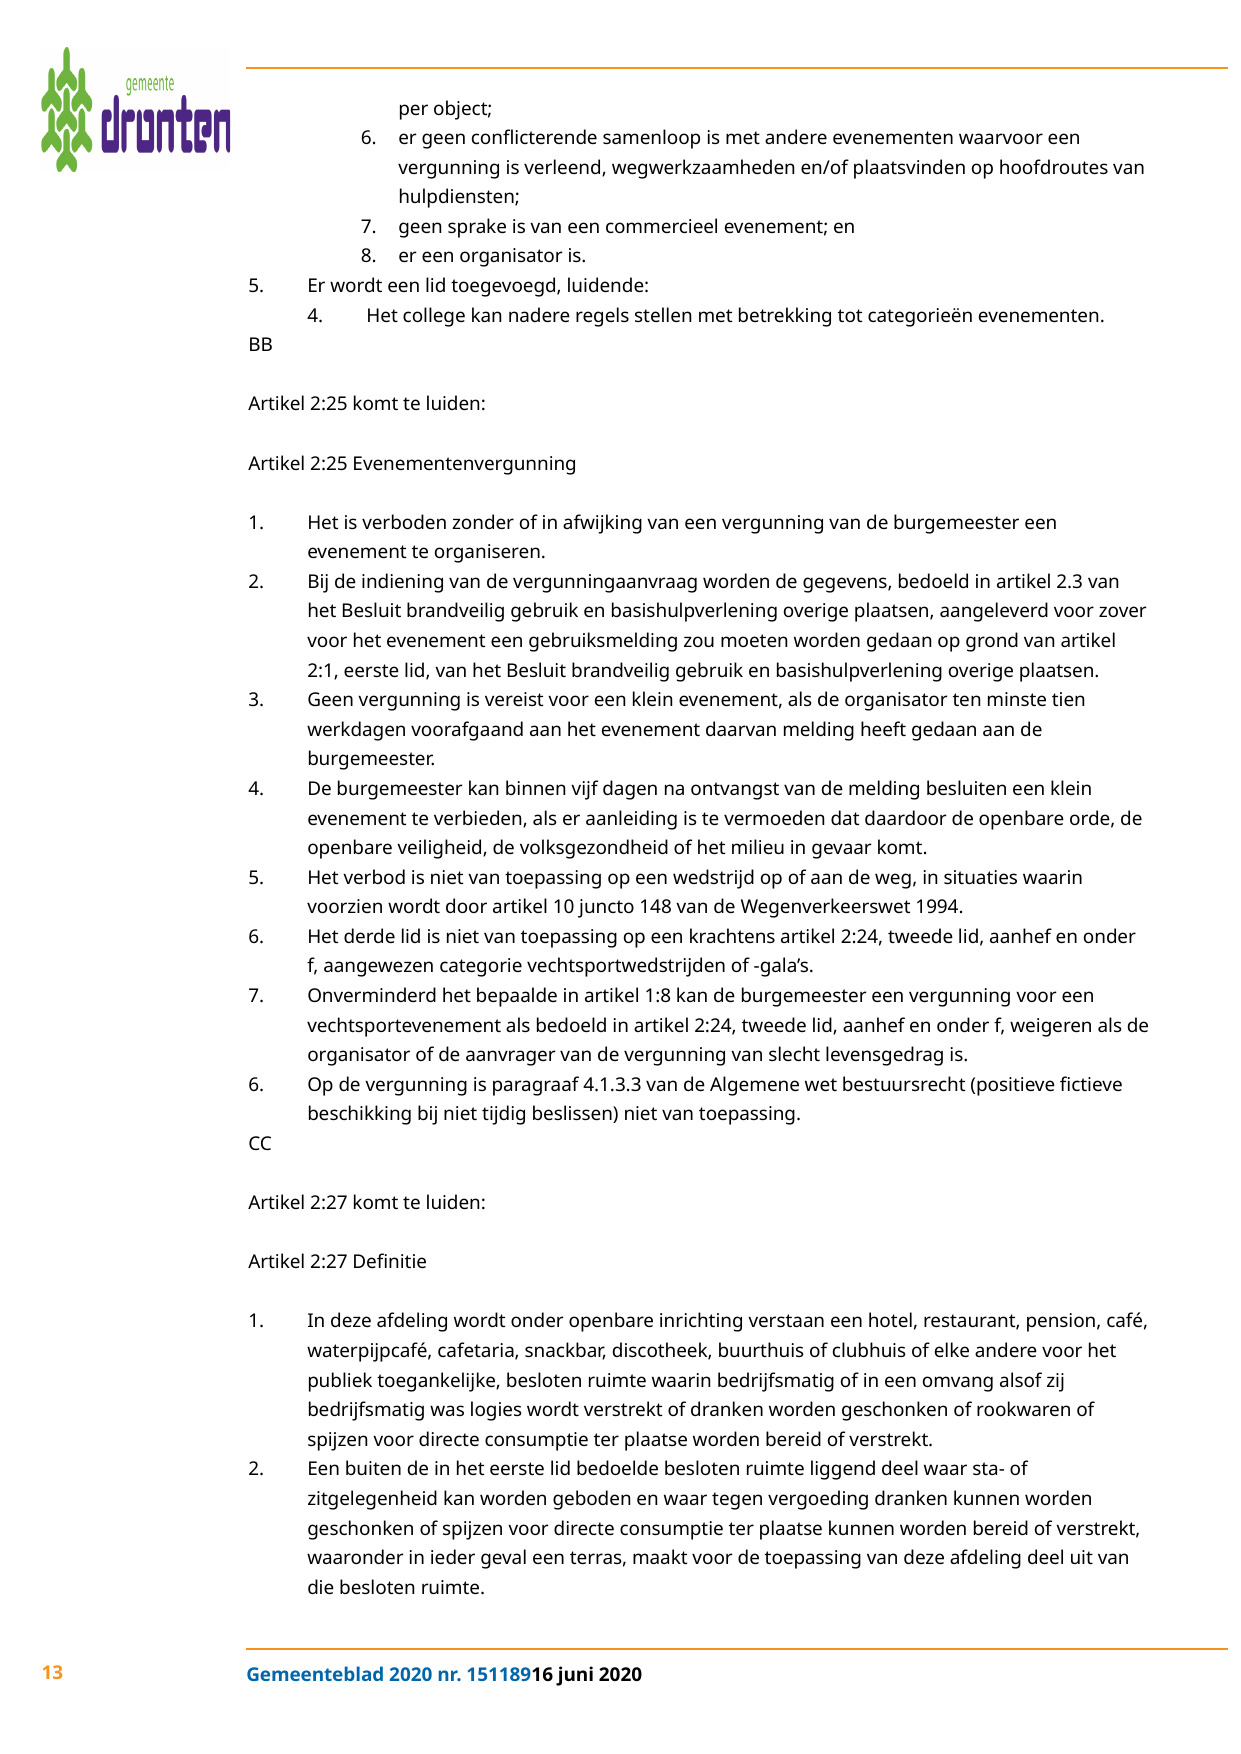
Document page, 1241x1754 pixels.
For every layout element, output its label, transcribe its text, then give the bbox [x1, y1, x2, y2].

list Bij de indiening van de vergunningaanvraag worden de gegevens, bedoeld in artikel 2.3 van het Besluit brandveilig gebruik en basishulpverlening overige plaatsen, aangeleverd voor zover voor het evenement een gebruiksmelding zou moeten worden gedaan op grond van artikel 2:1, eerste lid, van het Besluit brandveilig gebruik en basishulpverlening overige plaatsen. [248, 568, 1152, 683]
list Geen vergunning is vereist voor een klein evenement, als de organisator ten minste tien werkdagen voorafgaand aan het evenement daarvan melding heeft gedaan aan de burgemeester. [248, 686, 1152, 771]
list De burgemeester kan binnen vijf dagen na ontvangst van de melding besluiten een klein evenement te verbieden, als er aanleiding is te vermoeden dat daardoor de openbare orde, de openbare veiligheid, de volksgezondheid of het milieu in gevaar komt. [248, 775, 1152, 860]
text Artikel 2:25 Evenementenvergunning [248, 450, 1152, 476]
text Artikel 2:27 Definitie [248, 1248, 1152, 1274]
list per object; [361, 95, 1152, 121]
list Een buiten de in het eerste lid bedoelde besloten ruimte liggend deel waar sta- of zitgelegenheid kan worden geboden en waar tegen vergoeding dranken kunnen worden geschonken of spijzen voor directe consumptie ter plaatse kunnen worden bereid of verstrekt, waaronder in ieder geval een terras, maakt voor de toepassing van deze afdeling deel uit van die besloten ruimte. [248, 1456, 1152, 1600]
picture [41, 47, 231, 172]
text CC [248, 1130, 1152, 1156]
list Het derde lid is niet van toepassing op een krachtens artikel 2:24, tweede lid, aanhef en onder f, aangewezen categorie vechtsportwedstrijden of -gala’s. [248, 923, 1152, 978]
list Het is verboden zonder of in afwijking van een vergunning van de burgemeester een evenement te organiseren. [248, 509, 1152, 564]
list In deze afdeling wordt onder openbare inrichting verstaan een hotel, restaurant, pension, café, waterpijpcafé, cafetaria, snackbar, discotheek, buurthuis of clubhuis of elke andere voor het publiek toegankelijke, besloten ruimte waarin bedrijfsmatig of in een omvang alsof zij bedrijfsmatig was logies wordt verstrekt of dranken worden geschonken of rookwaren of spijzen voor directe consumptie ter plaatse worden bereid of verstrekt. [248, 1308, 1152, 1452]
list er geen conflicterende samenloop is met andere evenementen waarvoor een vergunning is verleend, wegwerkzaamheden en/of plaatsvinden op hoofdroutes van hulpdiensten; [361, 124, 1152, 209]
text BB [248, 331, 1152, 357]
list Het verbod is niet van toepassing op een wedstrijd op of aan de weg, in situaties waarin voorzien wordt door artikel 10 juncto 148 van de Wegenverkeerswet 1994. [248, 864, 1152, 919]
list Op de vergunning is paragraaf 4.1.3.3 van de Algemene wet bestuursrecht (positieve fictieve beschikking bij niet tijdig beslissen) niet van toepassing. [248, 1071, 1152, 1126]
text Artikel 2:27 komt te luiden: [248, 1189, 1152, 1215]
text Artikel 2:25 komt te luiden: [248, 391, 1152, 416]
list Er wordt een lid toegevoegd, luidende: [248, 272, 1152, 298]
list Onverminderd het bepaalde in artikel 1:8 kan de burgemeester een vergunning voor een vechtsportevenement als bedoeld in artikel 2:24, tweede lid, aanhef en onder f, weigeren als de organisator of de aanvrager van de vergunning van slecht levensgedrag is. [248, 982, 1152, 1067]
list Het college kan nadere regels stellen met betrekking tot categorieën evenementen. [307, 302, 1152, 328]
list geen sprake is van een commercieel evenement; en [361, 213, 1152, 239]
list er een organisator is. [361, 243, 1152, 268]
